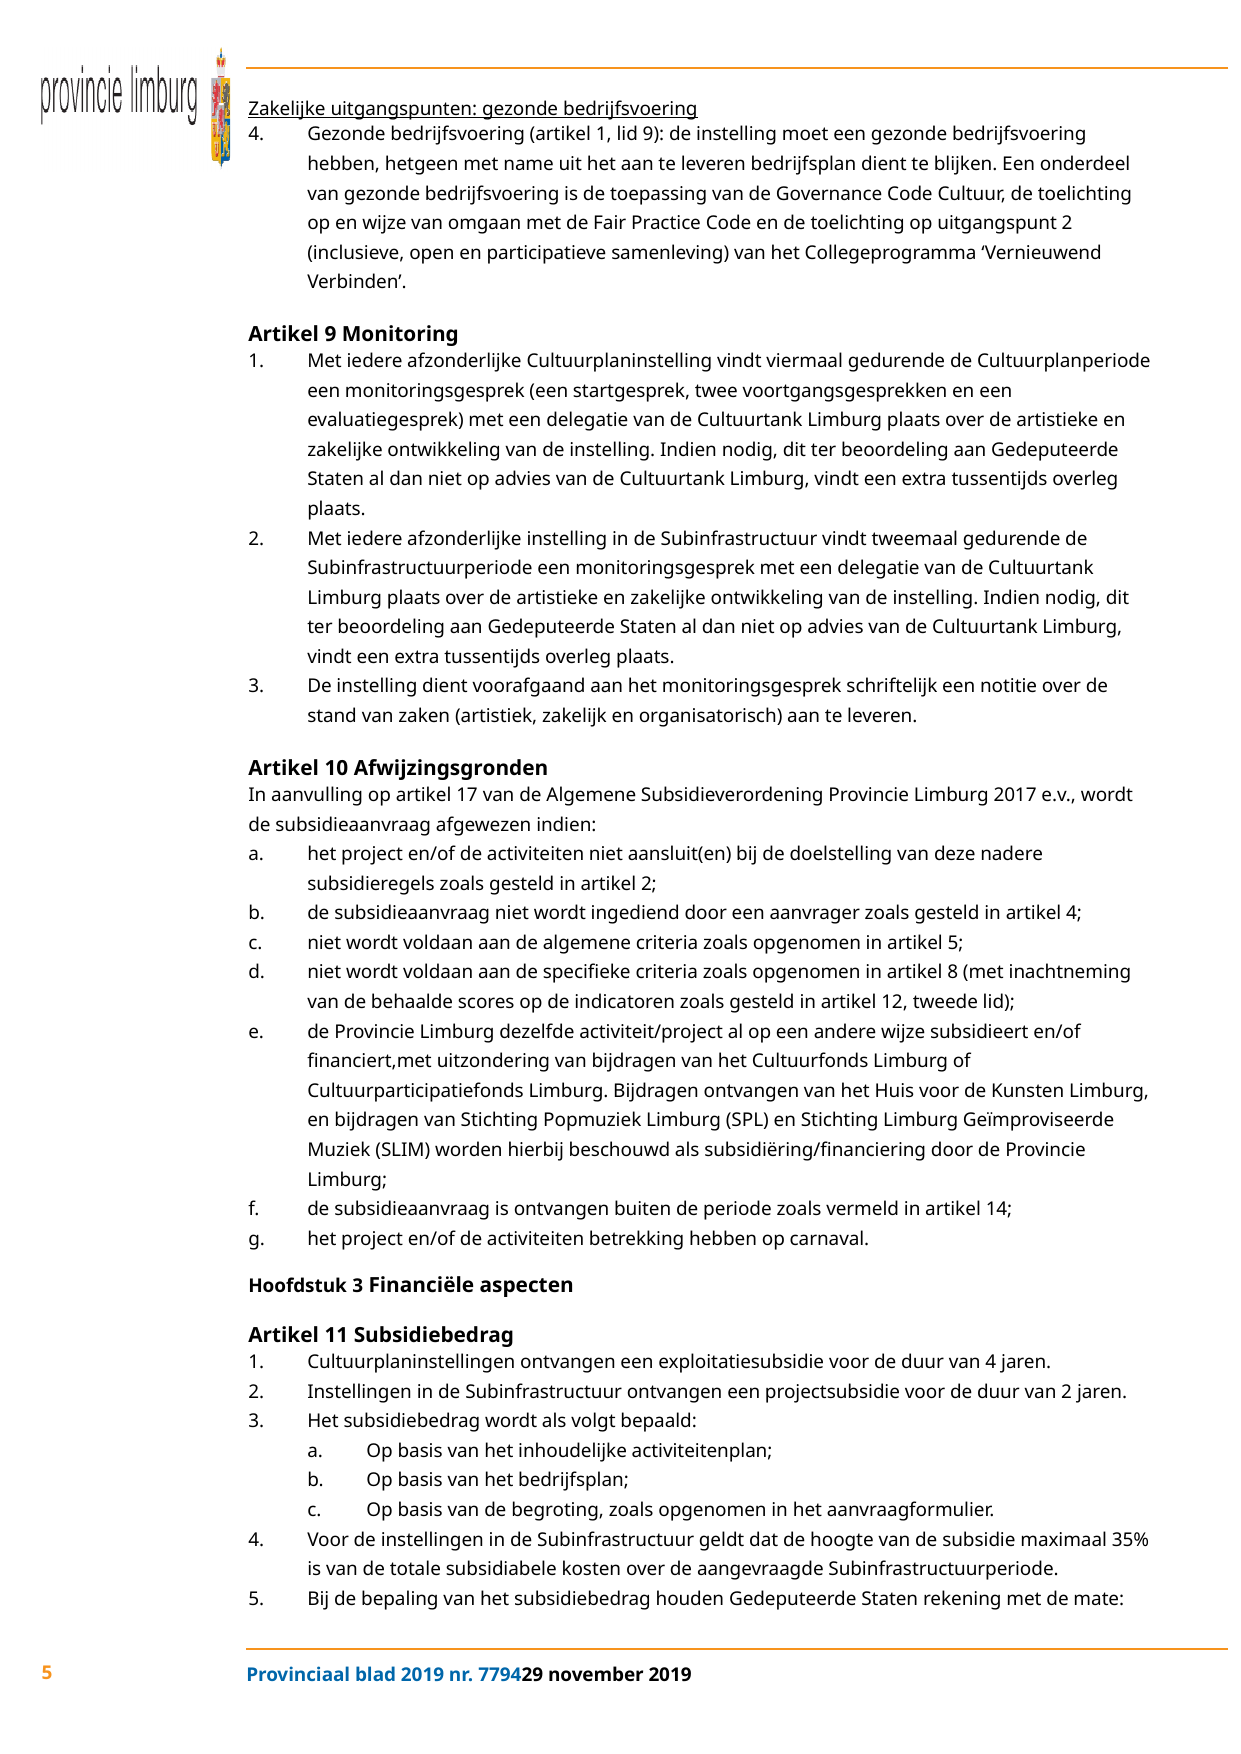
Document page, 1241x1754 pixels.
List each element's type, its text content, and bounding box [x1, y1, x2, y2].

text Zakelijke uitgangspunten: gezonde bedrijfsvoering [248, 95, 1152, 121]
list Met iedere afzonderlijke Cultuurplaninstelling vindt viermaal gedurende de Cultuurplanperiode een monitoringsgesprek (een startgesprek, twee voortgangsgesprekken en een evaluatiegesprek) met een delegatie van de Cultuurtank Limburg plaats over de artistieke en zakelijke ontwikkeling van de instelling. Indien nodig, dit ter beoordeling aan Gedeputeerde Staten al dan niet op advies van de Cultuurtank Limburg, vindt een extra tussentijds overleg plaats. [248, 347, 1152, 521]
list de subsidieaanvraag is ontvangen buiten de periode zoals vermeld in artikel 14; [248, 1195, 1152, 1221]
list Bij de bepaling van het subsidiebedrag houden Gedeputeerde Staten rekening met de mate: [248, 1585, 1152, 1611]
text In aanvulling op artikel 17 van de Algemene Subsidieverordening Provincie Limburg 2017 e.v., wordt de subsidieaanvraag afgewezen indien: [248, 781, 1152, 836]
list het project en/of de activiteiten betrekking hebben op carnaval. [248, 1225, 1152, 1251]
list Gezonde bedrijfsvoering (artikel 1, lid 9): de instelling moet een gezonde bedrijfsvoering hebben, hetgeen met name uit het aan te leveren bedrijfsplan dient te blijken. Een onderdeel van gezonde bedrijfsvoering is de toepassing van de Governance Code Cultuur, de toelichting op en wijze van omgaan met de Fair Practice Code en de toelichting op uitgangspunt 2 (inclusieve, open en participatieve samenleving) van het Collegeprogramma ‘Vernieuwend Verbinden’. [248, 121, 1152, 294]
list Instellingen in de Subinfrastructuur ontvangen een projectsubsidie voor de duur van 2 jaren. [248, 1378, 1152, 1403]
text Artikel 10 Afwijzingsgronden [248, 753, 1152, 781]
text Artikel 11 Subsidiebedrag [248, 1320, 1152, 1348]
list niet wordt voldaan aan de algemene criteria zoals opgenomen in artikel 5; [248, 929, 1152, 955]
list het project en/of de activiteiten niet aansluit(en) bij de doelstelling van deze nadere subsidieregels zoals gesteld in artikel 2; [248, 840, 1152, 896]
list Voor de instellingen in de Subinfrastructuur geldt dat de hoogte van de subsidie maximaal 35% is van de totale subsidiabele kosten over de aangevraagde Subinfrastructuurperiode. [248, 1526, 1152, 1581]
picture [41, 47, 231, 172]
list De instelling dient voorafgaand aan het monitoringsgesprek schriftelijk een notitie over de stand van zaken (artistiek, zakelijk en organisatorisch) aan te leveren. [248, 673, 1152, 728]
list Op basis van het bedrijfsplan; [307, 1467, 1152, 1492]
list Cultuurplaninstellingen ontvangen een exploitatiesubsidie voor de duur van 4 jaren. [248, 1348, 1152, 1374]
text Artikel 9 Monitoring [248, 319, 1152, 347]
list niet wordt voldaan aan de specifieke criteria zoals opgenomen in artikel 8 (met inachtneming van de behaalde scores op de indicatoren zoals gesteld in artikel 12, tweede lid); [248, 959, 1152, 1014]
list de Provincie Limburg dezelfde activiteit/project al op een andere wijze subsidieert en/of financiert,met uitzondering van bijdragen van het Cultuurfonds Limburg of Cultuurparticipatiefonds Limburg. Bijdragen ontvangen van het Huis voor de Kunsten Limburg, en bijdragen van Stichting Popmuziek Limburg (SPL) en Stichting Limburg Geïmproviseerde Muziek (SLIM) worden hierbij beschouwd als subsidiëring/financiering door de Provincie Limburg; [248, 1018, 1152, 1191]
list Op basis van de begroting, zoals opgenomen in het aanvraagformulier. [307, 1496, 1152, 1522]
text Hoofdstuk 3 Financiële aspecten [248, 1271, 1152, 1299]
list Op basis van het inhoudelijke activiteitenplan; [307, 1437, 1152, 1463]
list Het subsidiebedrag wordt als volgt bepaald: [248, 1407, 1152, 1433]
list de subsidieaanvraag niet wordt ingediend door een aanvrager zoals gesteld in artikel 4; [248, 899, 1152, 925]
list Met iedere afzonderlijke instelling in de Subinfrastructuur vindt tweemaal gedurende de Subinfrastructuurperiode een monitoringsgesprek met een delegatie van de Cultuurtank Limburg plaats over de artistieke en zakelijke ontwikkeling van de instelling. Indien nodig, dit ter beoordeling aan Gedeputeerde Staten al dan niet op advies van de Cultuurtank Limburg, vindt een extra tussentijds overleg plaats. [248, 525, 1152, 669]
